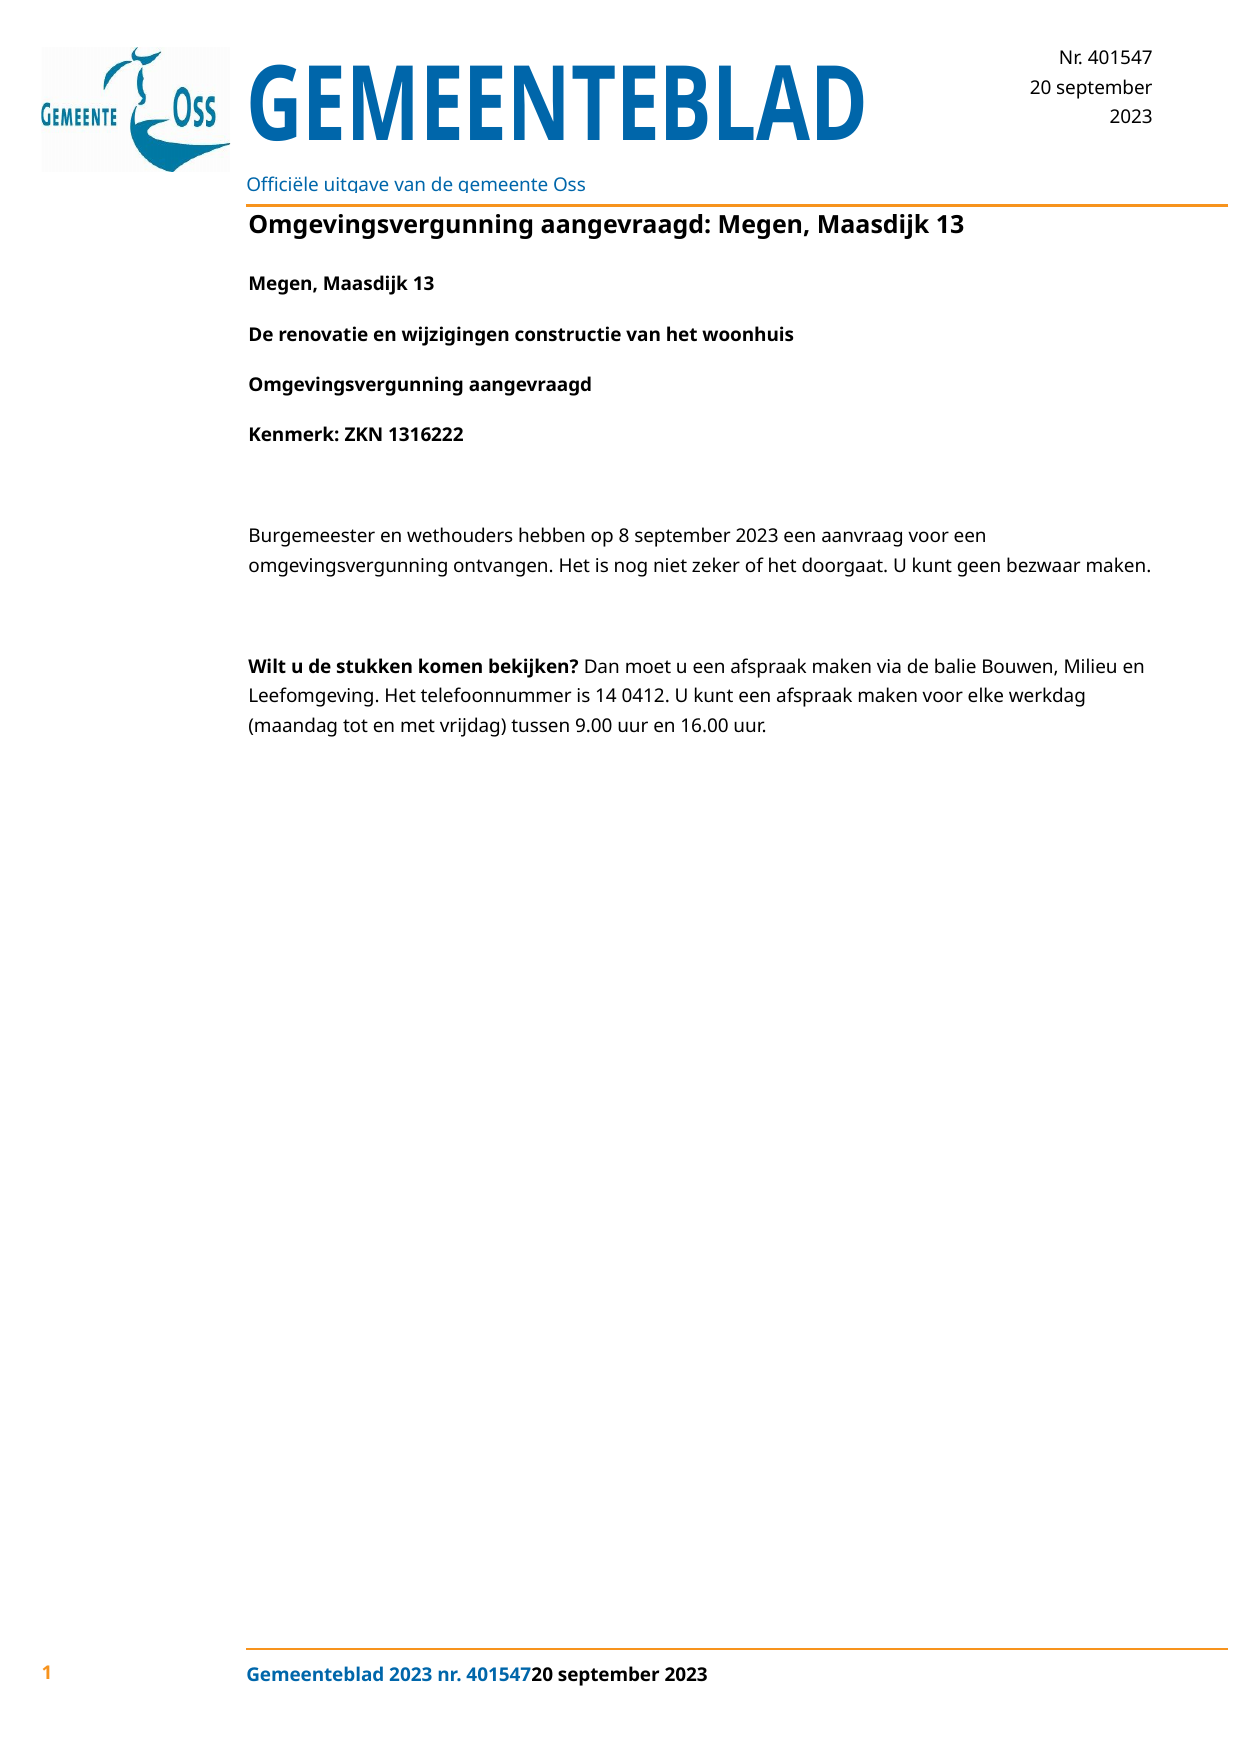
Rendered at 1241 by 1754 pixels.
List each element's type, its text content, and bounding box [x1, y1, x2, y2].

text Burgemeester en wethouders hebben op 8 september 2023 een aanvraag voor een omgevingsvergunning ontvangen. Het is nog niet zeker of het doorgaat. U kunt geen bezwaar maken. [248, 522, 1152, 578]
text Omgevingsvergunning aangevraagd: Megen, Maasdijk 13 [248, 207, 1152, 241]
text De renovatie en wijzigingen constructie van het woonhuis [248, 321, 1152, 346]
text Wilt u de stukken komen bekijken? Dan moet u een afspraak maken via de balie Bouwen, Milieu en Leefomgeving. Het telefoonnummer is 14 0412. U kunt een afspraak maken voor elke werkdag (maandag tot en met vrijdag) tussen 9.00 uur en 16.00 uur. [248, 653, 1152, 738]
text Megen, Maasdijk 13 [248, 270, 1152, 296]
text Kenmerk: ZKN 1316222 [248, 422, 1152, 447]
text Omgevingsvergunning aangevraagd [248, 371, 1152, 397]
picture [41, 47, 231, 172]
